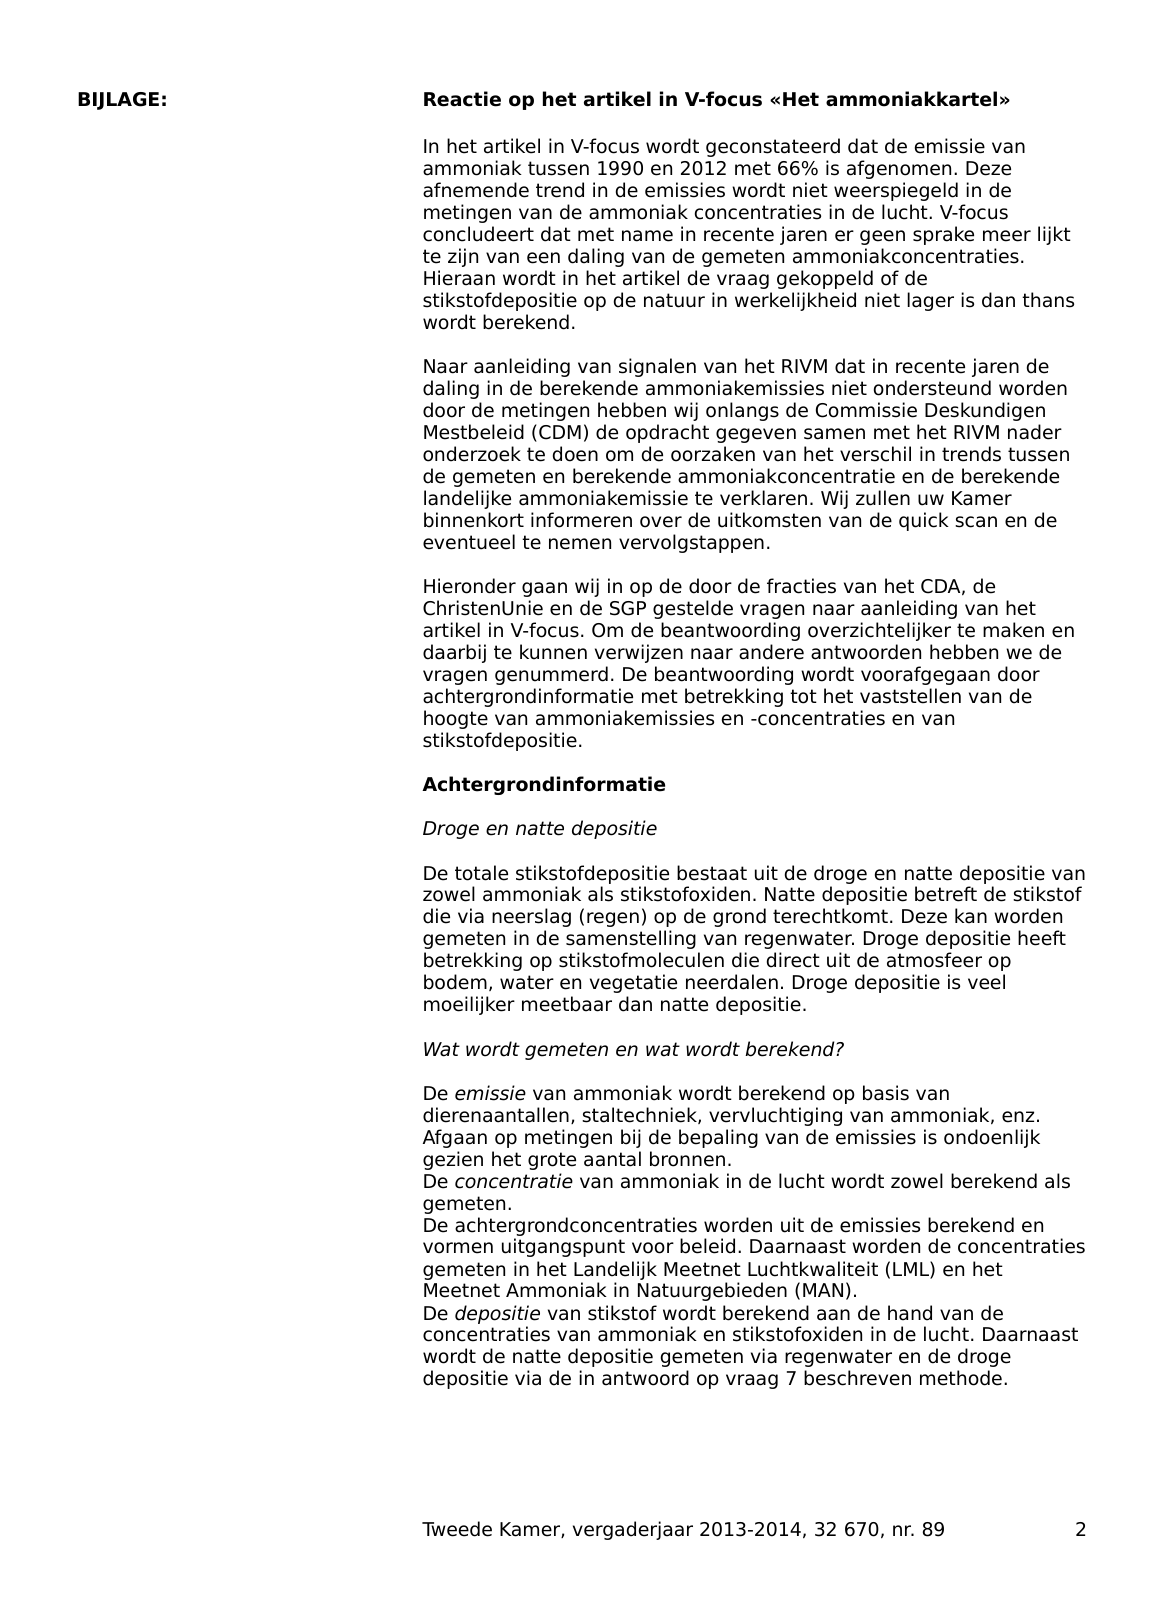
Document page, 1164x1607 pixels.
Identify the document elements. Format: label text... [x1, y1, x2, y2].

text De achtergrondconcentraties worden uit de emissies berekend en vormen uitgangspunt voor beleid. Daarnaast worden de concentraties gemeten in het Landelijk Meetnet Luchtkwaliteit (LML) en het Meetnet Ammoniak in Natuurgebieden (MAN). [422, 1214, 1087, 1302]
subtitle Achtergrondinformatie [422, 774, 1087, 796]
text De totale stikstofdepositie bestaat uit de droge en natte depositie van zowel ammoniak als stikstofoxiden. Natte depositie betreft de stikstof die via neerslag (regen) op de grond terechtkomt. Deze kan worden gemeten in de samenstelling van regenwater. Droge depositie heeft betrekking op stikstofmoleculen die direct uit de atmosfeer op bodem, water en vegetatie neerdalen. Droge depositie is veel moeilijker meetbaar dan natte depositie. [422, 862, 1087, 1016]
subtitle BIJLAGE: Reactie op het artikel in V-focus «Het ammoniakkartel» [77, 89, 1087, 111]
subtitle Wat wordt gemeten en wat wordt berekend? [422, 1038, 1087, 1060]
text Naar aanleiding van signalen van het RIVM dat in recente jaren de daling in de berekende ammoniakemissies niet ondersteund worden door de metingen hebben wij onlangs de Commissie Deskundigen Mestbeleid (CDM) de opdracht gegeven samen met het RIVM nader onderzoek te doen om de oorzaken van het verschil in trends tussen de gemeten en berekende ammoniakconcentratie en de berekende landelijke ammoniakemissie te verklaren. Wij zullen uw Kamer binnenkort informeren over de uitkomsten van de quick scan en de eventueel te nemen vervolgstappen. [422, 356, 1087, 554]
text De emissie van ammoniak wordt berekend op basis van dierenaantallen, staltechniek, vervluchtiging van ammoniak, enz. Afgaan op metingen bij de bepaling van de emissies is ondoenlijk gezien het grote aantal bronnen. [422, 1083, 1087, 1171]
text In het artikel in V-focus wordt geconstateerd dat de emissie van ammoniak tussen 1990 en 2012 met 66% is afgenomen. Deze afnemende trend in de emissies wordt niet weerspiegeld in de metingen van de ammoniak concentraties in de lucht. V-focus concludeert dat met name in recente jaren er geen sprake meer lijkt te zijn van een daling van de gemeten ammoniakconcentraties. Hieraan wordt in het artikel de vraag gekoppeld of de stikstofdepositie op de natuur in werkelijkheid niet lager is dan thans wordt berekend. [422, 136, 1087, 334]
text De depositie van stikstof wordt berekend aan de hand van de concentraties van ammoniak en stikstofoxiden in de lucht. Daarnaast wordt de natte depositie gemeten via regenwater en de droge depositie via de in antwoord op vraag 7 beschreven methode. [422, 1302, 1087, 1390]
text Hieronder gaan wij in op de door de fracties van het CDA, de ChristenUnie en de SGP gestelde vragen naar aanleiding van het artikel in V-focus. Om de beantwoording overzichtelijker te maken en daarbij te kunnen verwijzen naar andere antwoorden hebben we de vragen genummerd. De beantwoording wordt voorafgegaan door achtergrondinformatie met betrekking tot het vaststellen van de hoogte van ammoniakemissies en -concentraties en van stikstofdepositie. [422, 576, 1087, 752]
subtitle Droge en natte depositie [422, 818, 1087, 840]
text De concentratie van ammoniak in de lucht wordt zowel berekend als gemeten. [422, 1171, 1087, 1214]
